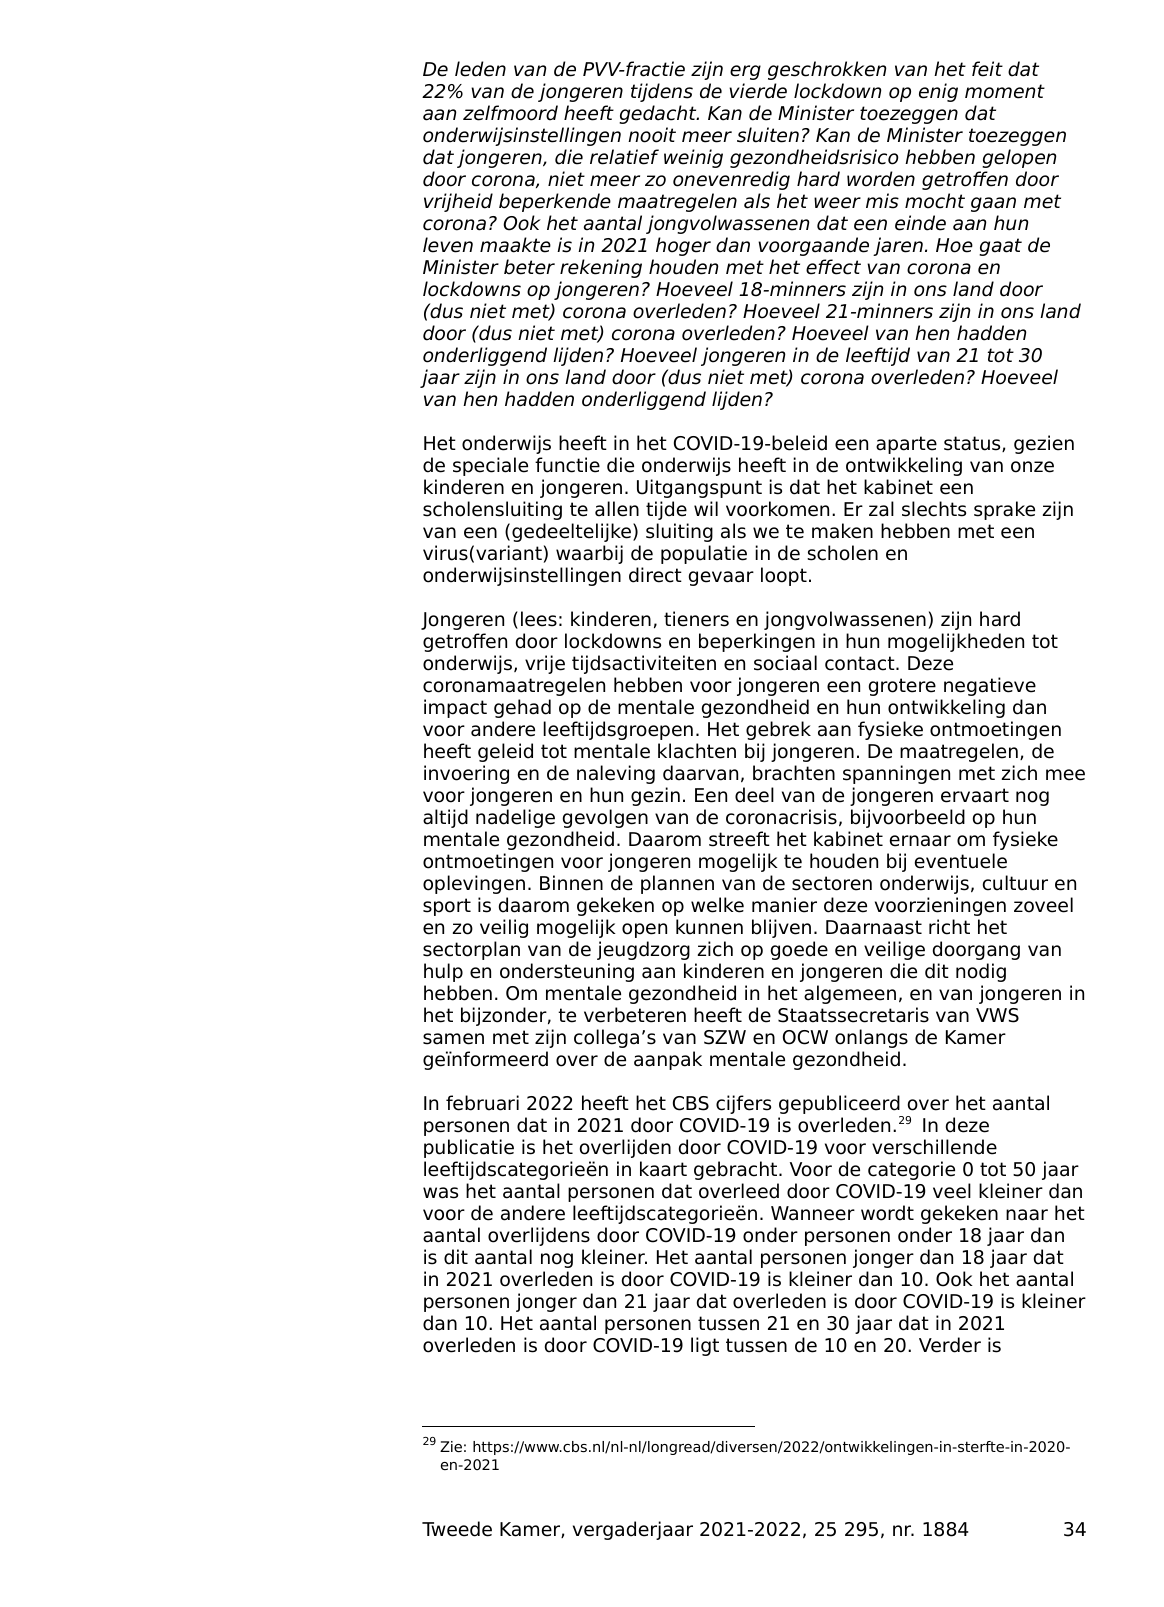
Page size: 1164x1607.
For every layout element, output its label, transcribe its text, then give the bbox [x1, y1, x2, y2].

text Het onderwijs heeft in het COVID-19-beleid een aparte status, gezien de speciale functie die onderwijs heeft in de ontwikkeling van onze kinderen en jongeren. Uitgangspunt is dat het kabinet een scholensluiting te allen tijde wil voorkomen. Er zal slechts sprake zijn van een (gedeeltelijke) sluiting als we te maken hebben met een virus(variant) waarbij de populatie in de scholen en onderwijsinstellingen direct gevaar loopt. [422, 433, 1087, 587]
text De leden van de PVV-fractie zijn erg geschrokken van het feit dat 22% van de jongeren tijdens de vierde lockdown op enig moment aan zelfmoord heeft gedacht. Kan de Minister toezeggen dat onderwijsinstellingen nooit meer sluiten? Kan de Minister toezeggen dat jongeren, die relatief weinig gezondheidsrisico hebben gelopen door corona, niet meer zo onevenredig hard worden getroffen door vrijheid beperkende maatregelen als het weer mis mocht gaan met corona? Ook het aantal jongvolwassenen dat een einde aan hun leven maakte is in 2021 hoger dan voorgaande jaren. Hoe gaat de Minister beter rekening houden met het effect van corona en lockdowns op jongeren? Hoeveel 18-minners zijn in ons land door (dus niet met) corona overleden? Hoeveel 21-minners zijn in ons land door (dus niet met) corona overleden? Hoeveel van hen hadden onderliggend lijden? Hoeveel jongeren in de leeftijd van 21 tot 30 jaar zijn in ons land door (dus niet met) corona overleden? Hoeveel van hen hadden onderliggend lijden? [422, 59, 1087, 411]
text Jongeren (lees: kinderen, tieners en jongvolwassenen) zijn hard getroffen door lockdowns en beperkingen in hun mogelijkheden tot onderwijs, vrije tijdsactiviteiten en sociaal contact. Deze coronamaatregelen hebben voor jongeren een grotere negatieve impact gehad op de mentale gezondheid en hun ontwikkeling dan voor andere leeftijdsgroepen. Het gebrek aan fysieke ontmoetingen heeft geleid tot mentale klachten bij jongeren. De maatregelen, de invoering en de naleving daarvan, brachten spanningen met zich mee voor jongeren en hun gezin. Een deel van de jongeren ervaart nog altijd nadelige gevolgen van de coronacrisis, bijvoorbeeld op hun mentale gezondheid. Daarom streeft het kabinet ernaar om fysieke ontmoetingen voor jongeren mogelijk te houden bij eventuele oplevingen. Binnen de plannen van de sectoren onderwijs, cultuur en sport is daarom gekeken op welke manier deze voorzieningen zoveel en zo veilig mogelijk open kunnen blijven. Daarnaast richt het sectorplan van de jeugdzorg zich op goede en veilige doorgang van hulp en ondersteuning aan kinderen en jongeren die dit nodig hebben. Om mentale gezondheid in het algemeen, en van jongeren in het bijzonder, te verbeteren heeft de Staatssecretaris van VWS samen met zijn collega’s van SZW en OCW onlangs de Kamer geïnformeerd over de aanpak mentale gezondheid. [422, 609, 1087, 1071]
text Zie: https://www.cbs.nl/nl-nl/longread/diversen/2022/ontwikkelingen-in-sterfte-in-2020-en-2021 [422, 1435, 1087, 1474]
text In februari 2022 heeft het CBS cijfers gepubliceerd over het aantal personen dat in 2021 door COVID-19 is overleden. In deze publicatie is het overlijden door COVID-19 voor verschillende leeftijdscategorieën in kaart gebracht. Voor de categorie 0 tot 50 jaar was het aantal personen dat overleed door COVID-19 veel kleiner dan voor de andere leeftijdscategorieën. Wanneer wordt gekeken naar het aantal overlijdens door COVID-19 onder personen onder 18 jaar dan is dit aantal nog kleiner. Het aantal personen jonger dan 18 jaar dat in 2021 overleden is door COVID-19 is kleiner dan 10. Ook het aantal personen jonger dan 21 jaar dat overleden is door COVID-19 is kleiner dan 10. Het aantal personen tussen 21 en 30 jaar dat in 2021 overleden is door COVID-19 ligt tussen de 10 en 20. Verder is [422, 1093, 1087, 1356]
